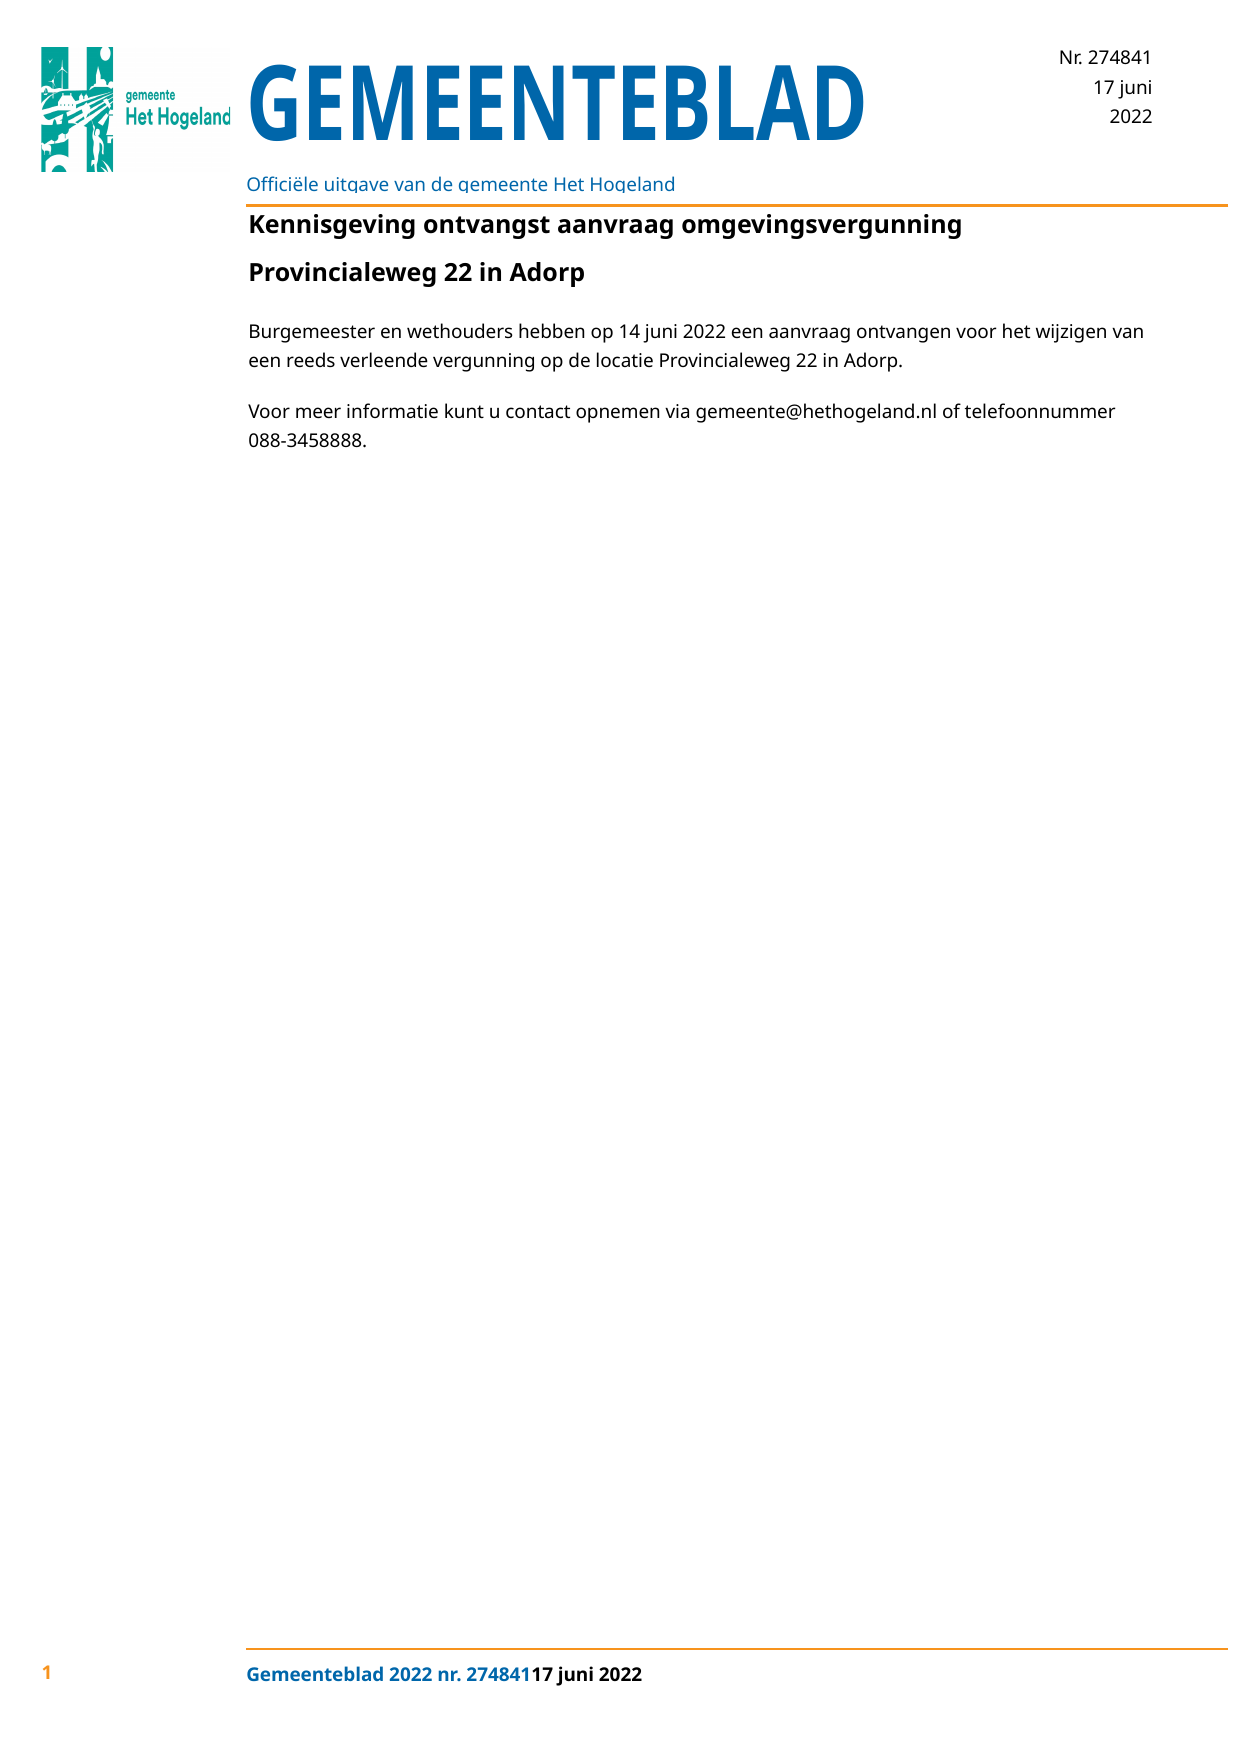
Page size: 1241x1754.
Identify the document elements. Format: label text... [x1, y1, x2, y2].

text Kennisgeving ontvangst aanvraag omgevingsvergunning Provincialeweg 22 in Adorp [248, 207, 1152, 288]
picture [41, 47, 231, 172]
text Burgemeester en wethouders hebben op 14 juni 2022 een aanvraag ontvangen voor het wijzigen van een reeds verleende vergunning op de locatie Provincialeweg 22 in Adorp. [248, 318, 1152, 373]
text Voor meer informatie kunt u contact opnemen via gemeente@hethogeland.nl of telefoonnummer 088-3458888. [248, 398, 1152, 453]
